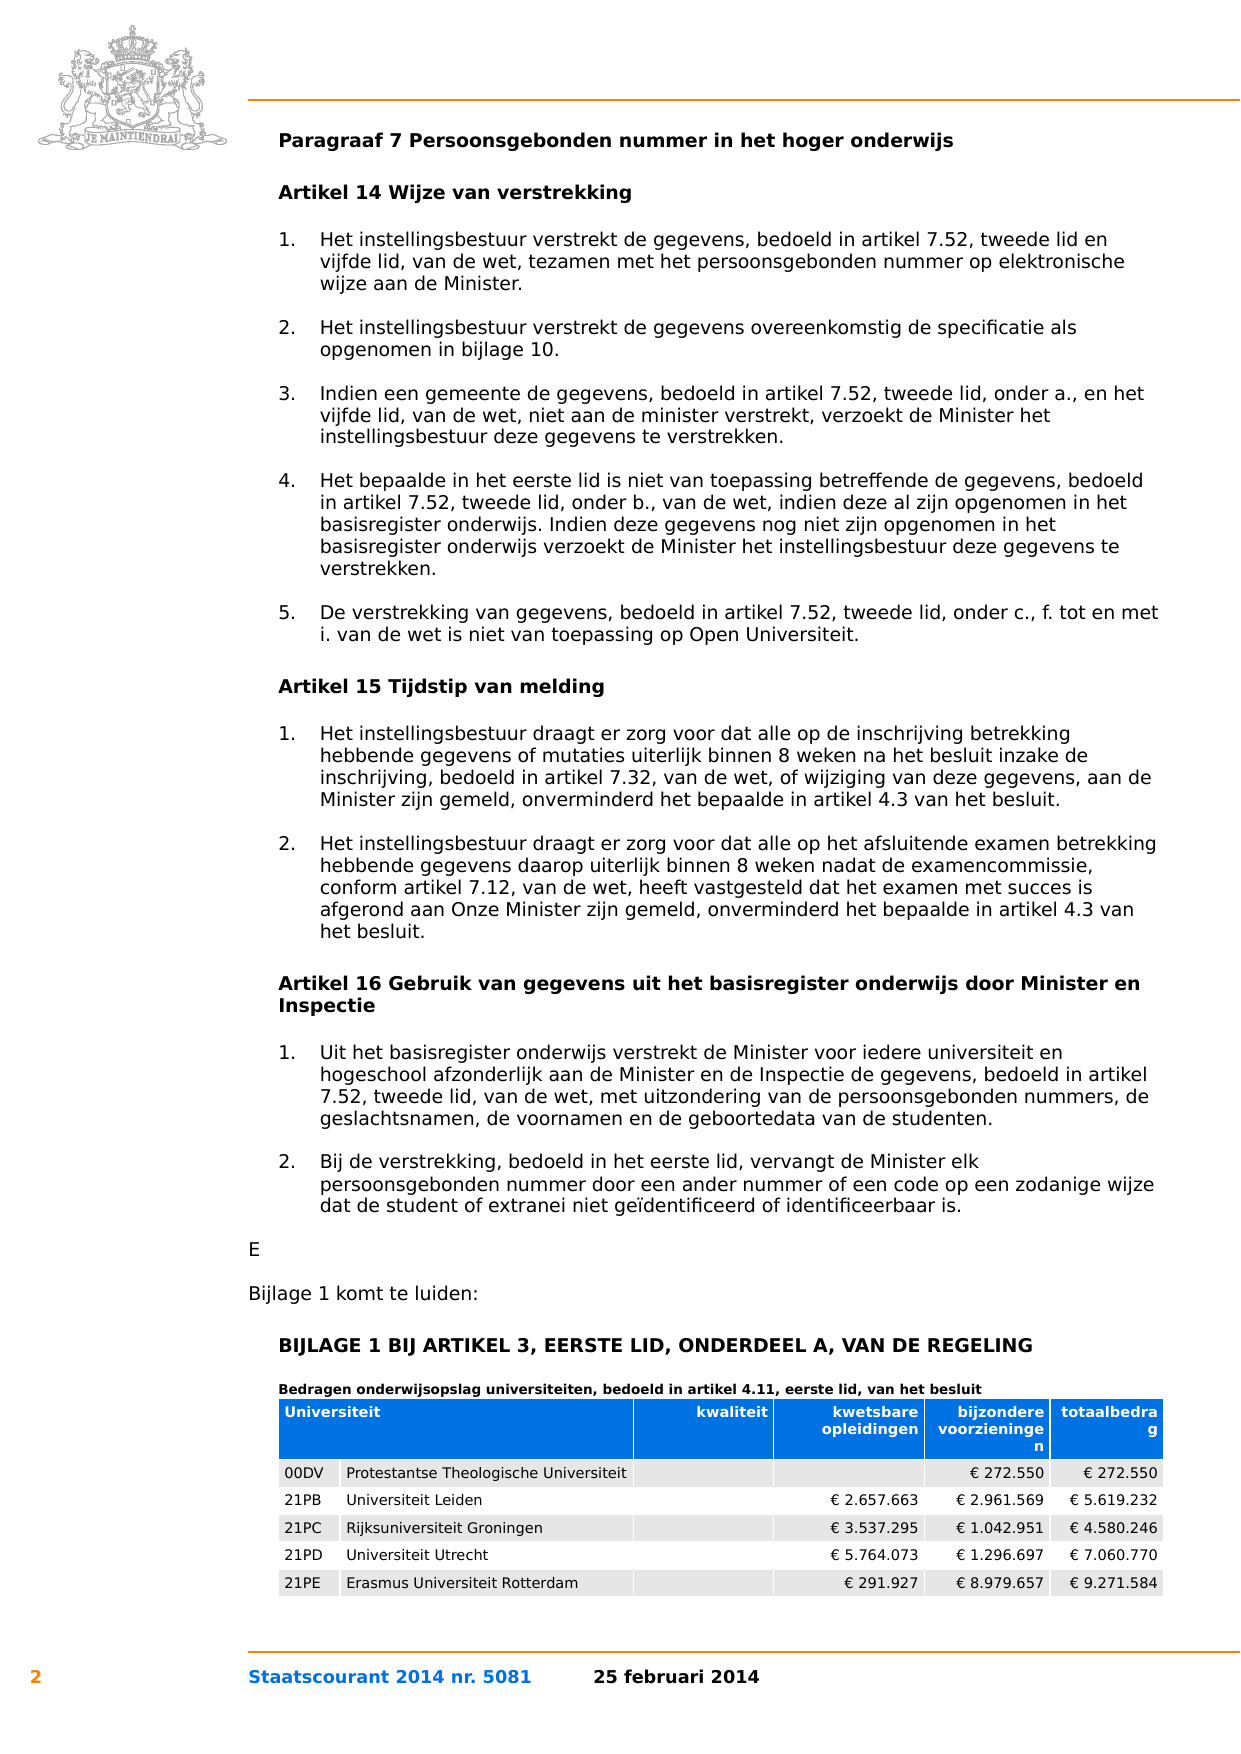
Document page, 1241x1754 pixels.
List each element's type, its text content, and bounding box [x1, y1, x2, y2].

table_cell [634, 1488, 773, 1514]
text 5. De verstrekking van gegevens, bedoeld in artikel 7.52, tweede lid, onder c., f. tot en met i. van de wet is niet van toepassing op Open Universiteit. [278, 602, 1163, 646]
table_cell € 9.271.584 [1051, 1570, 1163, 1596]
table_cell € 8.979.657 [925, 1570, 1049, 1596]
table_cell [634, 1543, 773, 1569]
table_cell € 1.042.951 [925, 1515, 1049, 1541]
text 1. Het instellingsbestuur draagt er zorg voor dat alle op de inschrijving betrekking hebbende gegevens of mutaties uiterlijk binnen 8 weken na het besluit inzake de inschrijving, bedoeld in artikel 7.32, van de wet, of wijziging van deze gegevens, aan de Minister zijn gemeld, onverminderd het bepaalde in artikel 4.3 van het besluit. [278, 723, 1163, 811]
table_cell totaalbedrag [1051, 1399, 1163, 1459]
text 3. Indien een gemeente de gegevens, bedoeld in artikel 7.52, tweede lid, onder a., en het vijfde lid, van de wet, niet aan de minister verstrekt, verzoekt de Minister het instellingsbestuur deze gegevens te verstrekken. [278, 382, 1163, 448]
table_cell Erasmus Universiteit Rotterdam [341, 1570, 633, 1596]
table_cell [634, 1570, 773, 1596]
text 4. Het bepaalde in het eerste lid is niet van toepassing betreffende de gegevens, bedoeld in artikel 7.52, tweede lid, onder b., van de wet, indien deze al zijn opgenomen in het basisregister onderwijs. Indien deze gegevens nog niet zijn opgenomen in het basisregister onderwijs verzoekt de Minister het instellingsbestuur deze gegevens te verstrekken. [278, 470, 1163, 580]
table_cell [634, 1460, 773, 1487]
table_cell 00DV [279, 1460, 339, 1487]
table_cell Universiteit Utrecht [341, 1543, 633, 1569]
table_cell kwetsbare opleidingen [774, 1399, 924, 1459]
table_cell Protestantse Theologische Universiteit [341, 1460, 633, 1487]
table_cell € 5.619.232 [1051, 1488, 1163, 1514]
table_cell [774, 1460, 924, 1487]
subtitle Paragraaf 7 Persoonsgebonden nummer in het hoger onderwijs [278, 130, 1163, 152]
table_cell 21PB [279, 1488, 339, 1514]
table_cell € 272.550 [925, 1460, 1049, 1487]
subtitle Artikel 15 Tijdstip van melding [278, 676, 1163, 698]
table_cell Universiteit Leiden [341, 1488, 633, 1514]
text 2. Het instellingsbestuur verstrekt de gegevens overeenkomstig de specificatie als opgenomen in bijlage 10. [278, 317, 1163, 361]
table_cell € 3.537.295 [774, 1515, 924, 1541]
text E [248, 1239, 1163, 1261]
text Bijlage 1 komt te luiden: [248, 1283, 1163, 1305]
table_cell € 272.550 [1051, 1460, 1163, 1487]
table_cell € 2.657.663 [774, 1488, 924, 1514]
subtitle BIJLAGE 1 BIJ ARTIKEL 3, EERSTE LID, ONDERDEEL A, VAN DE REGELING [278, 1335, 1163, 1357]
table_cell 21PE [279, 1570, 339, 1596]
text 1. Het instellingsbestuur verstrekt de gegevens, bedoeld in artikel 7.52, tweede lid en vijfde lid, van de wet, tezamen met het persoonsgebonden nummer op elektronische wijze aan de Minister. [278, 229, 1163, 295]
table_cell Universiteit [279, 1399, 633, 1459]
text 2. Het instellingsbestuur draagt er zorg voor dat alle op het afsluitende examen betrekking hebbende gegevens daarop uiterlijk binnen 8 weken nadat de examencommissie, conform artikel 7.12, van de wet, heeft vastgesteld dat het examen met succes is afgerond aan Onze Minister zijn gemeld, onverminderd het bepaalde in artikel 4.3 van het besluit. [278, 833, 1163, 943]
table_cell kwaliteit [634, 1399, 773, 1459]
text 2. Bij de verstrekking, bedoeld in het eerste lid, vervangt de Minister elk persoonsgebonden nummer door een ander nummer of een code op een zodanige wijze dat de student of extranei niet geïdentificeerd of identificeerbaar is. [278, 1151, 1163, 1217]
table_cell € 5.764.073 [774, 1543, 924, 1569]
table_cell € 7.060.770 [1051, 1543, 1163, 1569]
table_cell Rijksuniversiteit Groningen [341, 1515, 633, 1541]
table_cell bijzondere voorzieningen [925, 1399, 1049, 1459]
table_cell € 4.580.246 [1051, 1515, 1163, 1541]
table_cell € 1.296.697 [925, 1543, 1049, 1569]
table_header Bedragen onderwijsopslag universiteiten, bedoeld in artikel 4.11, eerste lid, van het besluit [278, 1382, 1163, 1398]
subtitle Artikel 14 Wijze van verstrekking [278, 182, 1163, 204]
table_cell 21PD [279, 1543, 339, 1569]
table_cell [634, 1515, 773, 1541]
table_cell € 291.927 [774, 1570, 924, 1596]
subtitle Artikel 16 Gebruik van gegevens uit het basisregister onderwijs door Minister en Inspectie [278, 973, 1163, 1017]
picture [38, 25, 227, 150]
text 1. Uit het basisregister onderwijs verstrekt de Minister voor iedere universiteit en hogeschool afzonderlijk aan de Minister en de Inspectie de gegevens, bedoeld in artikel 7.52, tweede lid, van de wet, met uitzondering van de persoonsgebonden nummers, de geslachtsnamen, de voornamen en de geboortedata van de studenten. [278, 1042, 1163, 1129]
table_cell € 2.961.569 [925, 1488, 1049, 1514]
table_cell 21PC [279, 1515, 339, 1541]
